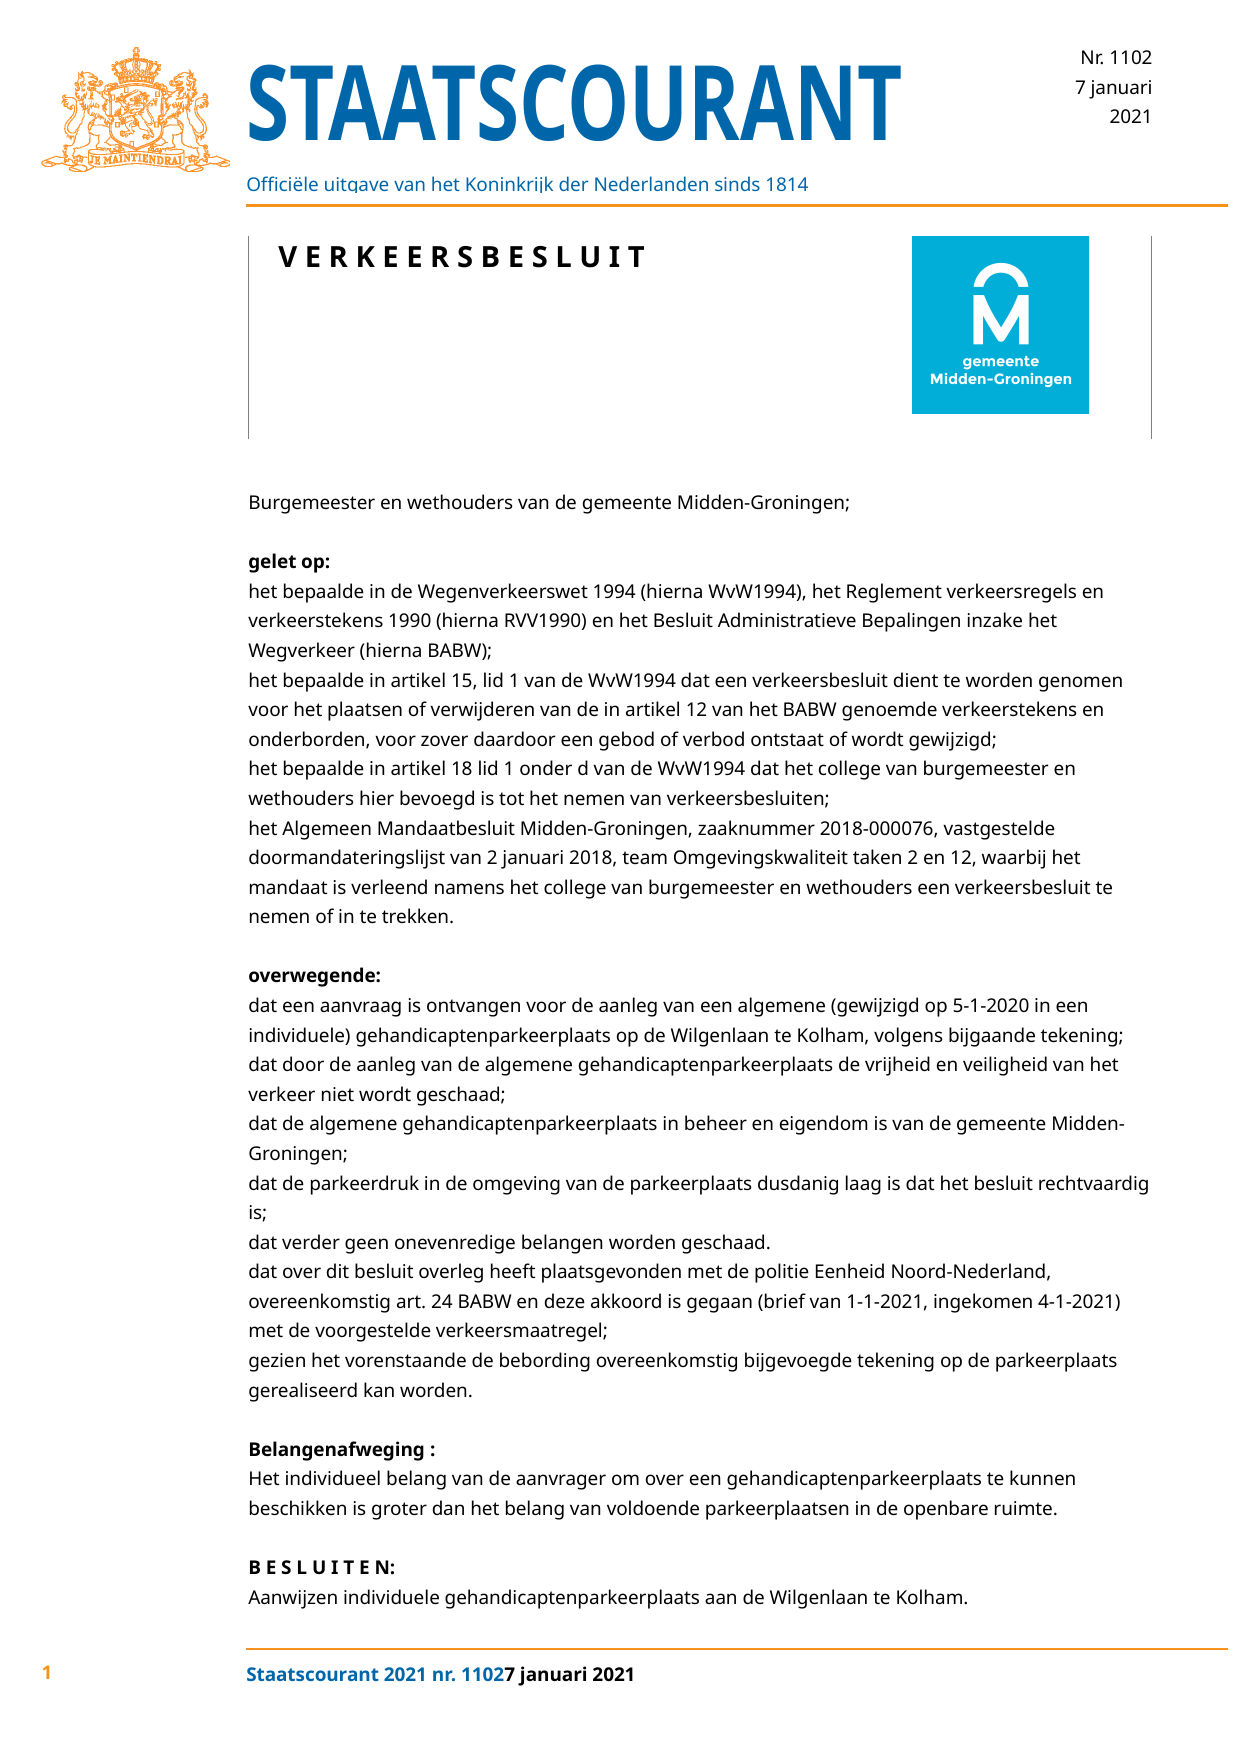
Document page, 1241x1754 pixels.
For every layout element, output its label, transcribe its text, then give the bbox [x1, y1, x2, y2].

text het Algemeen Mandaatbesluit Midden-Groningen, zaaknummer 2018-000076, vastgestelde doormandateringslijst van 2 januari 2018, team Omgevingskwaliteit taken 2 en 12, waarbij het mandaat is verleend namens het college van burgemeester en wethouders een verkeersbesluit te nemen of in te trekken. [248, 815, 1152, 929]
text Belangenafweging : [248, 1436, 1152, 1462]
table_header [1090, 236, 1151, 413]
picture [983, 359, 989, 366]
picture [974, 296, 1028, 344]
text het bepaalde in artikel 15, lid 1 van de WvW1994 dat een verkeersbesluit dient te worden genomen voor het plaatsen of verwijderen van de in artikel 12 van het BABW genoemde verkeerstekens en onderborden, voor zover daardoor een gebod of verbod ontstaat of wordt gewijzigd; [248, 667, 1152, 752]
picture [932, 374, 942, 383]
table_header V E R K E E R S B E S L U I T [249, 236, 850, 439]
text dat over dit besluit overleg heeft plaatsgevonden met de politie Eenheid Noord-Nederland, overeenkomstig art. 24 BABW en deze akkoord is gegaan (brief van 1-1-2021, ingekomen 4-1-2021) met de voorgestelde verkeersmaatregel; [248, 1258, 1152, 1343]
table_header [850, 414, 1151, 439]
text gezien het vorenstaande de bebording overeenkomstig bijgevoegde tekening op de parkeerplaats gerealiseerd kan worden. [248, 1347, 1152, 1403]
text het bepaalde in artikel 18 lid 1 onder d van de WvW1994 dat het college van burgemeester en wethouders hier bevoegd is tot het nemen van verkeersbesluiten; [248, 756, 1152, 811]
picture [975, 264, 1027, 286]
text gelet op: [248, 548, 1152, 574]
text Burgemeester en wethouders van de gemeente Midden-Groningen; [248, 489, 1152, 515]
table_header [850, 236, 912, 413]
picture [41, 47, 231, 172]
picture [1046, 377, 1052, 385]
text Aanwijzen individuele gehandicaptenparkeerplaats aan de Wilgenlaan te Kolham. [248, 1584, 1152, 1610]
text overwegende: [248, 963, 1152, 988]
text Het individueel belang van de aanvrager om over een gehandicaptenparkeerplaats te kunnen beschikken is groter dan het belang van voldoende parkeerplaatsen in de openbare ruimte. [248, 1466, 1152, 1521]
text dat door de aanleg van de algemene gehandicaptenparkeerplaats de vrijheid en veiligheid van het verkeer niet wordt geschaad; [248, 1051, 1152, 1107]
text dat verder geen onevenredige belangen worden geschaad. [248, 1229, 1152, 1255]
text B E S L U I T E N: [248, 1554, 1152, 1580]
picture [964, 359, 971, 368]
text dat de algemene gehandicaptenparkeerplaats in beheer en eigendom is van de gemeente Midden-Groningen; [248, 1111, 1152, 1166]
text het bepaalde in de Wegenverkeerswet 1994 (hierna WvW1994), het Reglement verkeersregels en verkeerstekens 1990 (hierna RVV1990) en het Besluit Administratieve Bepalingen inzake het Wegverkeer (hierna BABW); [248, 578, 1152, 663]
text dat een aanvraag is ontvangen voor de aanleg van een algemene (gewijzigd op 5-1-2020 in een individuele) gehandicaptenparkeerplaats op de Wilgenlaan te Kolham, volgens bijgaande tekening; [248, 992, 1152, 1048]
text dat de parkeerdruk in de omgeving van de parkeerplaats dusdanig laag is dat het besluit rechtvaardig is; [248, 1170, 1152, 1225]
